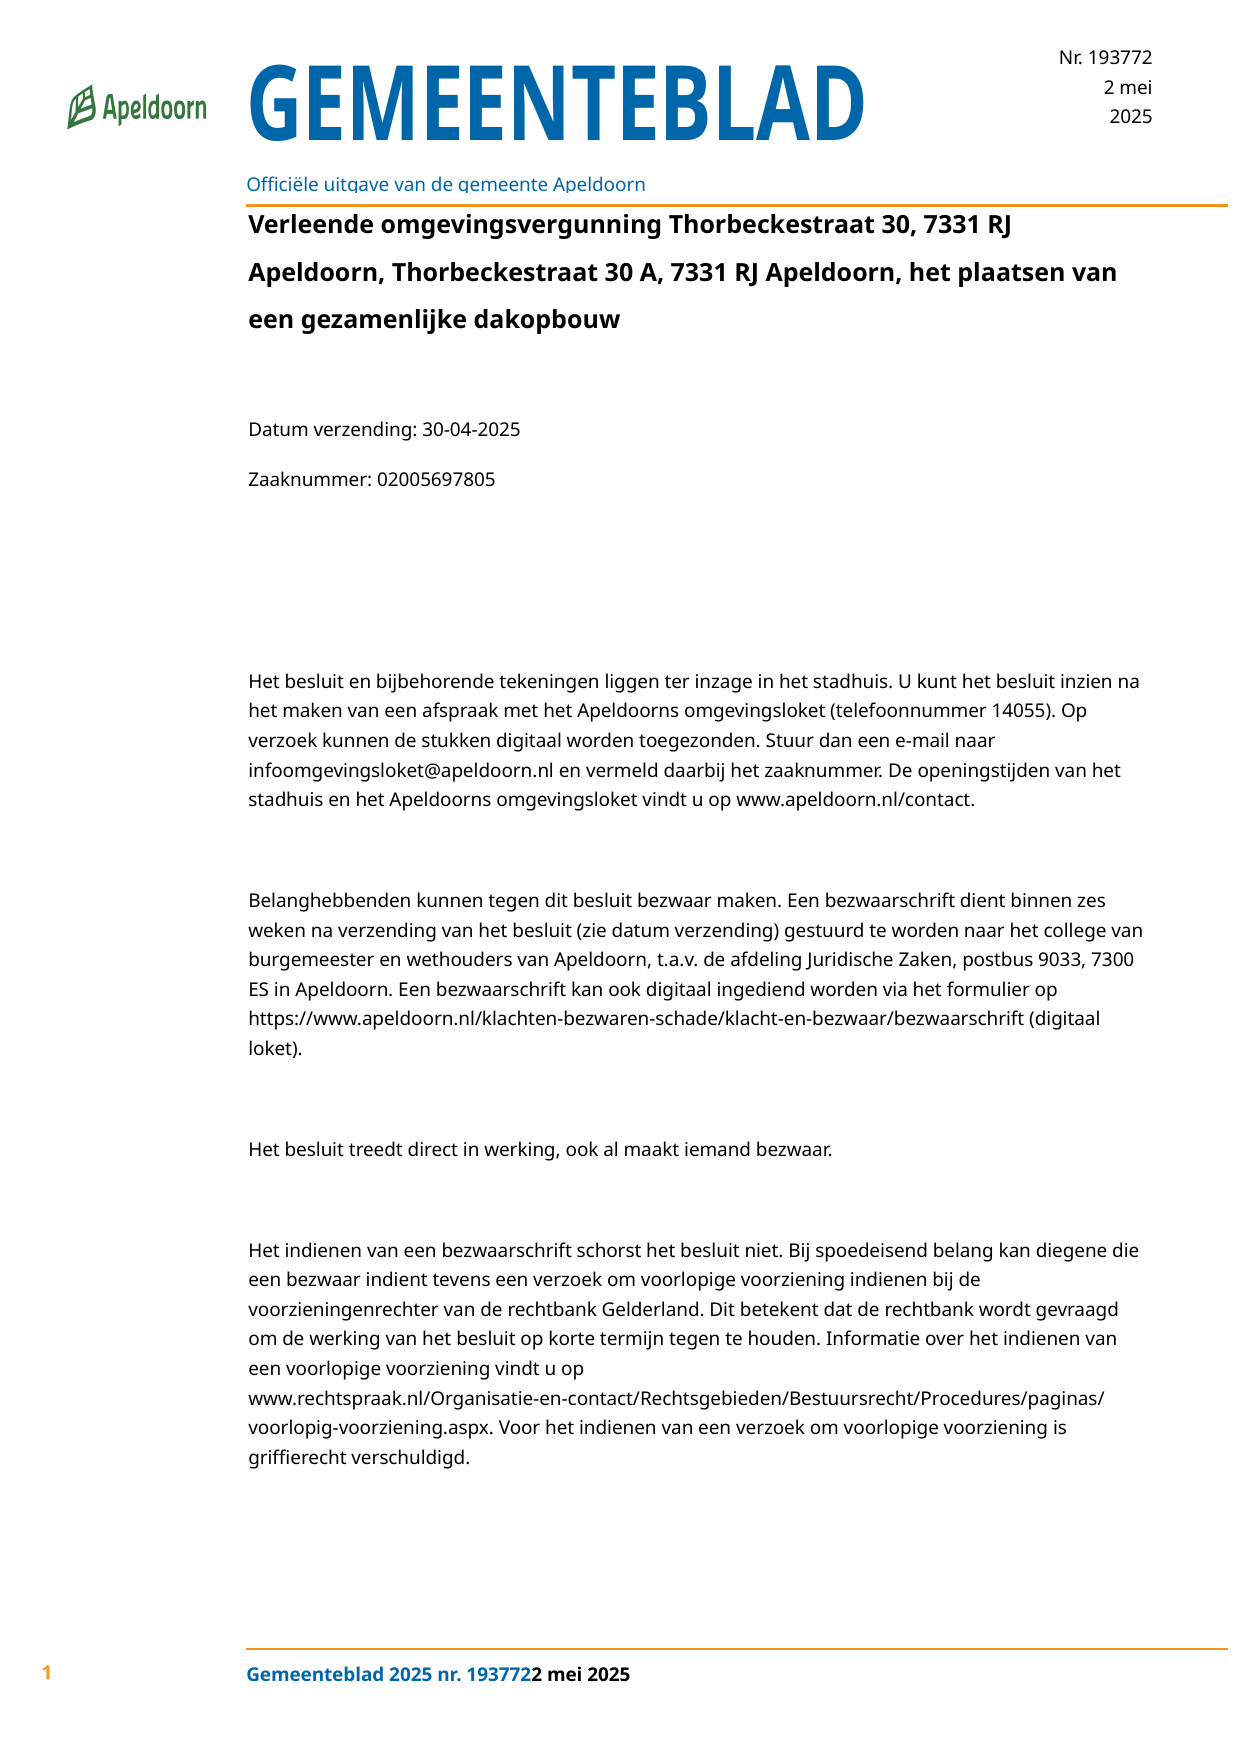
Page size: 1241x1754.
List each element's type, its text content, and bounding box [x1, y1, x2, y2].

text Zaaknummer: 02005697805 [248, 466, 1152, 492]
text Verleende omgevingsvergunning Thorbeckestraat 30, 7331 RJ Apeldoorn, Thorbeckestraat 30 A, 7331 RJ Apeldoorn, het plaatsen van een gezamenlijke dakopbouw [248, 207, 1152, 336]
text Het besluit en bijbehorende tekeningen liggen ter inzage in het stadhuis. U kunt het besluit inzien na het maken van een afspraak met het Apeldoorns omgevingsloket (telefoonnummer 14055). Op verzoek kunnen de stukken digitaal worden toegezonden. Stuur dan een e-mail naar infoomgevingsloket@apeldoorn.nl en vermeld daarbij het zaaknummer. De openingstijden van het stadhuis en het Apeldoorns omgevingsloket vindt u op www.apeldoorn.nl/contact. [248, 668, 1152, 812]
text Datum verzending: 30-04-2025 [248, 416, 1152, 442]
text Belanghebbenden kunnen tegen dit besluit bezwaar maken. Een bezwaarschrift dient binnen zes weken na verzending van het besluit (zie datum verzending) gestuurd te worden naar het college van burgemeester en wethouders van Apeldoorn, t.a.v. de afdeling Juridische Zaken, postbus 9033, 7300 ES in Apeldoorn. Een bezwaarschrift kan ook digitaal ingediend worden via het formulier op https://www.apeldoorn.nl/klachten-bezwaren-schade/klacht-en-bezwaar/bezwaarschrift (digitaal loket). [248, 887, 1152, 1061]
picture [41, 47, 231, 172]
text Het besluit treedt direct in werking, ook al maakt iemand bezwaar. [248, 1136, 1152, 1162]
text Het indienen van een bezwaarschrift schorst het besluit niet. Bij spoedeisend belang kan diegene die een bezwaar indient tevens een verzoek om voorlopige voorziening indienen bij de voorzieningenrechter van de rechtbank Gelderland. Dit betekent dat de rechtbank wordt gevraagd om de werking van het besluit op korte termijn tegen te houden. Informatie over het indienen van een voorlopige voorziening vindt u op www.rechtspraak.nl/Organisatie-en-contact/Rechtsgebieden/Bestuursrecht/Procedures/paginas/voorlopig-voorziening.aspx. Voor het indienen van een verzoek om voorlopige voorziening is griffierecht verschuldigd. [248, 1237, 1152, 1469]
